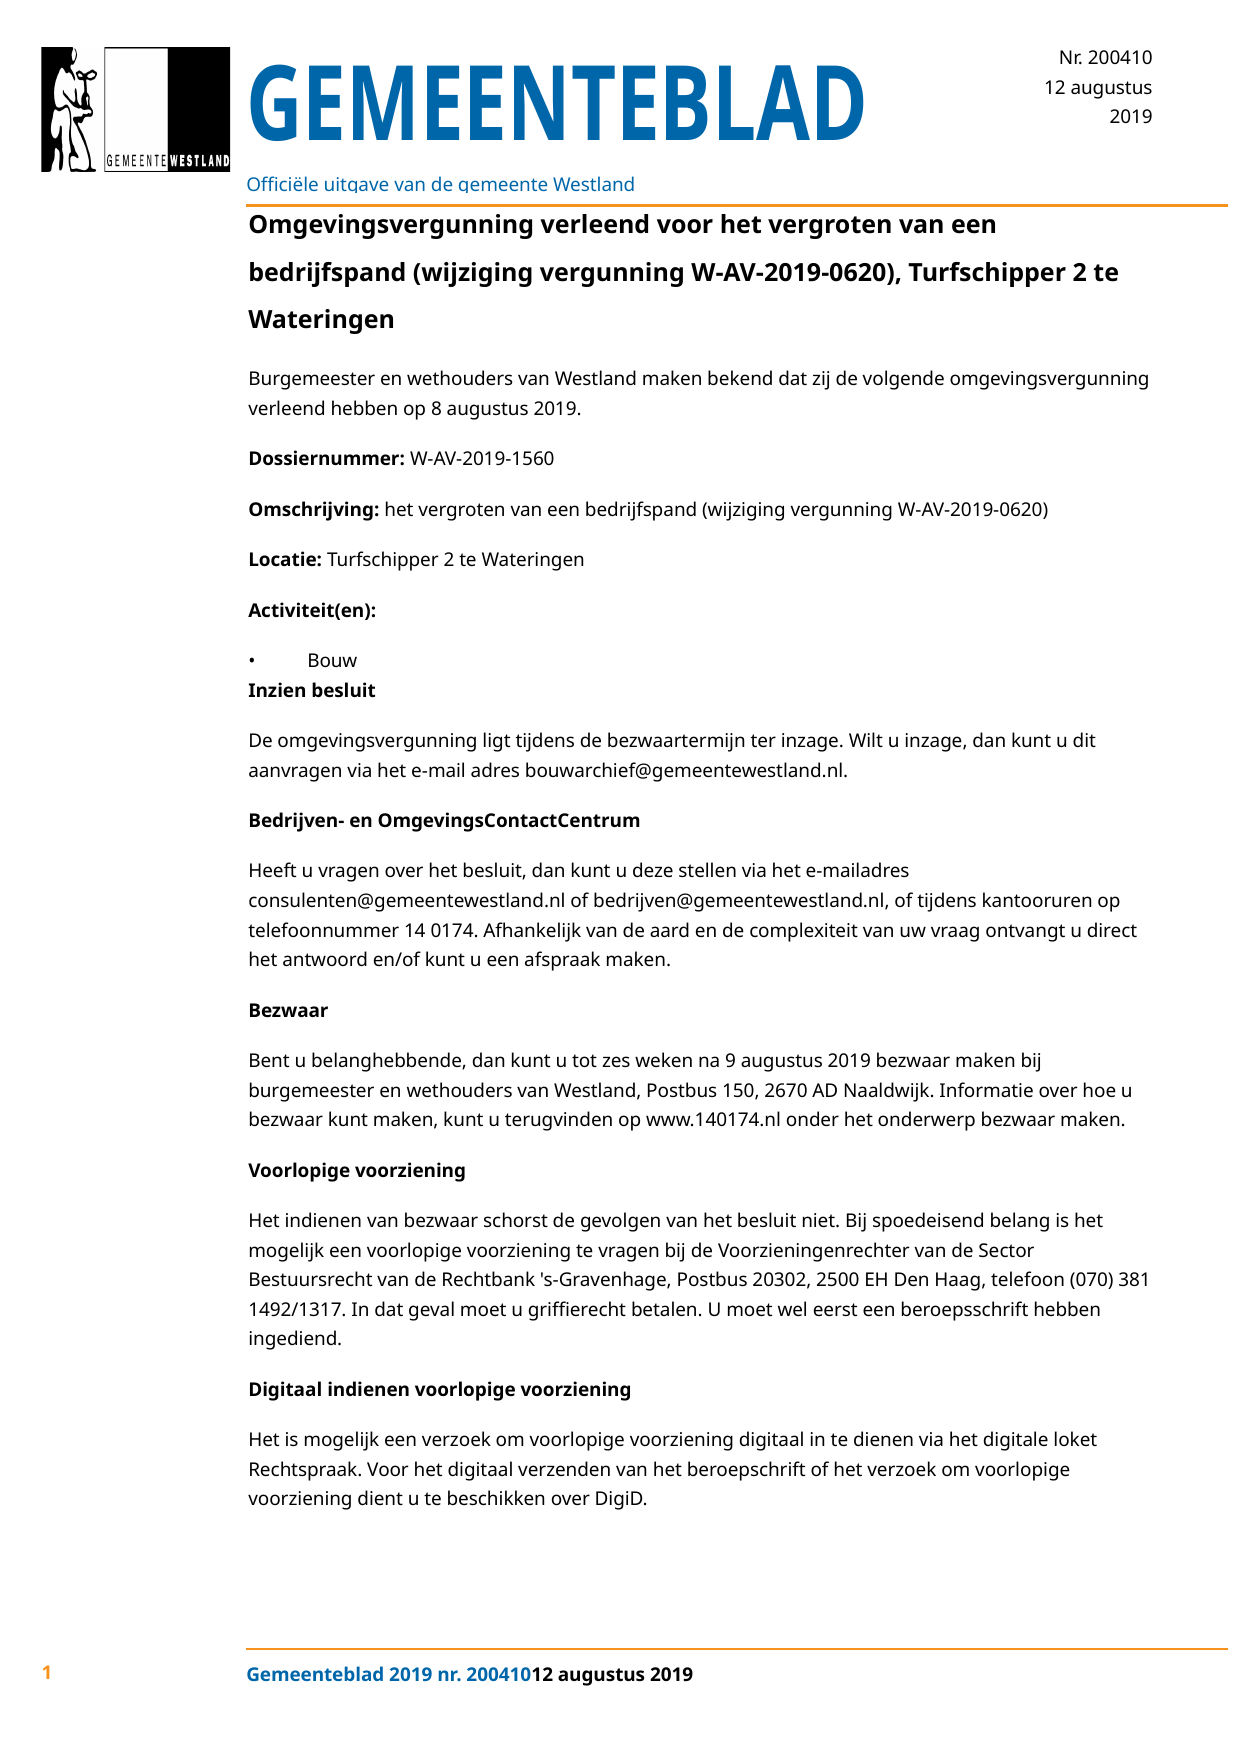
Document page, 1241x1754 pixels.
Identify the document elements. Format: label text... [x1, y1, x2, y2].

text Voorlopige voorziening [248, 1157, 1152, 1182]
text De omgevingsvergunning ligt tijdens de bezwaartermijn ter inzage. Wilt u inzage, dan kunt u dit aanvragen via het e-mail adres bouwarchief@gemeentewestland.nl. [248, 727, 1152, 782]
text Omschrijving: het vergroten van een bedrijfspand (wijziging vergunning W-AV-2019-0620) [248, 496, 1152, 522]
picture [41, 47, 231, 172]
text Omgevingsvergunning verleend voor het vergroten van een bedrijfspand (wijziging vergunning W-AV-2019-0620), Turfschipper 2 te Wateringen [248, 207, 1152, 336]
text Locatie: Turfschipper 2 te Wateringen [248, 546, 1152, 572]
text Digitaal indienen voorlopige voorziening [248, 1376, 1152, 1402]
text Burgemeester en wethouders van Westland maken bekend dat zij de volgende omgevingsvergunning verleend hebben op 8 augustus 2019. [248, 366, 1152, 421]
text Bent u belanghebbende, dan kunt u tot zes weken na 9 augustus 2019 bezwaar maken bij burgemeester en wethouders van Westland, Postbus 150, 2670 AD Naaldwijk. Informatie over hoe u bezwaar kunt maken, kunt u terugvinden op www.140174.nl onder het onderwerp bezwaar maken. [248, 1047, 1152, 1132]
text Bezwaar [248, 997, 1152, 1022]
text Activiteit(en): [248, 597, 1152, 622]
text Inzien besluit [248, 677, 1152, 702]
text Het is mogelijk een verzoek om voorlopige voorziening digitaal in te dienen via het digitale loket Rechtspraak. Voor het digitaal verzenden van het beroepschrift of het verzoek om voorlopige voorziening dient u te beschikken over DigiD. [248, 1426, 1152, 1511]
text Dossiernummer: W-AV-2019-1560 [248, 446, 1152, 471]
text Bedrijven- en OmgevingsContactCentrum [248, 807, 1152, 833]
text Het indienen van bezwaar schorst de gevolgen van het besluit niet. Bij spoedeisend belang is het mogelijk een voorlopige voorziening te vragen bij de Voorzieningenrechter van de Sector Bestuursrecht van de Rechtbank 's-Gravenhage, Postbus 20302, 2500 EH Den Haag, telefoon (070) 381 1492/1317. In dat geval moet u griffierecht betalen. U moet wel eerst een beroepsschrift hebben ingediend. [248, 1207, 1152, 1351]
text Heeft u vragen over het besluit, dan kunt u deze stellen via het e-mailadres consulenten@gemeentewestland.nl of bedrijven@gemeentewestland.nl, of tijdens kantooruren op telefoonnummer 14 0174. Afhankelijk van de aard en de complexiteit van uw vraag ontvangt u direct het antwoord en/of kunt u een afspraak maken. [248, 858, 1152, 972]
list Bouw [248, 647, 1152, 673]
